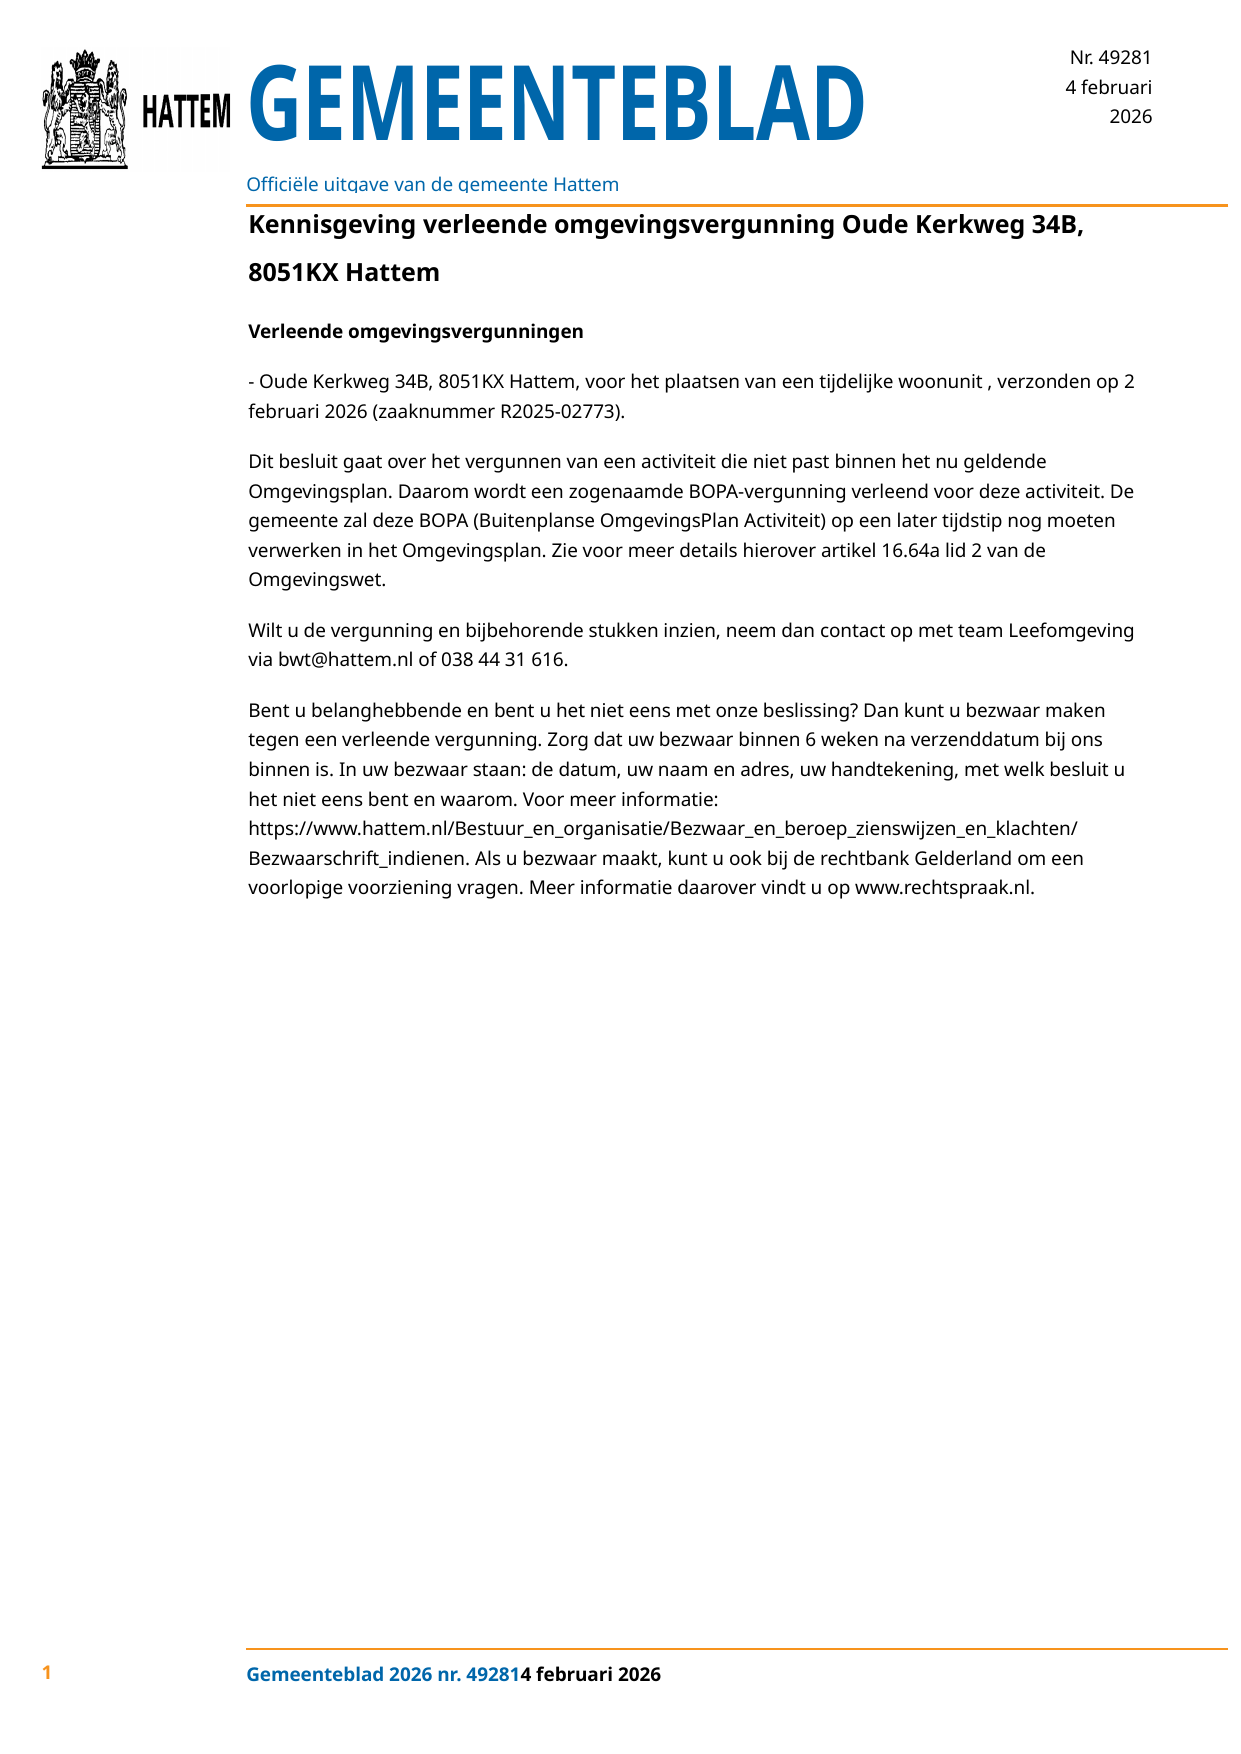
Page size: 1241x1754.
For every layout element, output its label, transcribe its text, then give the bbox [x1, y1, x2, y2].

text Wilt u de vergunning en bijbehorende stukken inzien, neem dan contact op met team Leefomgeving via bwt@hattem.nl of 038 44 31 616. [248, 617, 1152, 672]
text Verleende omgevingsvergunningen [248, 318, 1152, 344]
text Dit besluit gaat over het vergunnen van een activiteit die niet past binnen het nu geldende Omgevingsplan. Daarom wordt een zogenaamde BOPA-vergunning verleend voor deze activiteit. De gemeente zal deze BOPA (Buitenplanse OmgevingsPlan Activiteit) op een later tijdstip nog moeten verwerken in het Omgevingsplan. Zie voor meer details hierover artikel 16.64a lid 2 van de Omgevingswet. [248, 448, 1152, 592]
text - Oude Kerkweg 34B, 8051KX Hattem, voor het plaatsen van een tijdelijke woonunit , verzonden op 2 februari 2026 (zaaknummer R2025-02773). [248, 368, 1152, 424]
text Bent u belanghebbende en bent u het niet eens met onze beslissing? Dan kunt u bezwaar maken tegen een verleende vergunning. Zorg dat uw bezwaar binnen 6 weken na verzenddatum bij ons binnen is. In uw bezwaar staan: de datum, uw naam en adres, uw handtekening, met welk besluit u het niet eens bent en waarom. Voor meer informatie: https://www.hattem.nl/Bestuur_en_organisatie/Bezwaar_en_beroep_zienswijzen_en_klachten/Bezwaarschrift_indienen. Als u bezwaar maakt, kunt u ook bij de rechtbank Gelderland om een voorlopige voorziening vragen. Meer informatie daarover vindt u op www.rechtspraak.nl. [248, 697, 1152, 900]
text Kennisgeving verleende omgevingsvergunning Oude Kerkweg 34B, 8051KX Hattem [248, 207, 1152, 288]
picture [41, 47, 231, 172]
